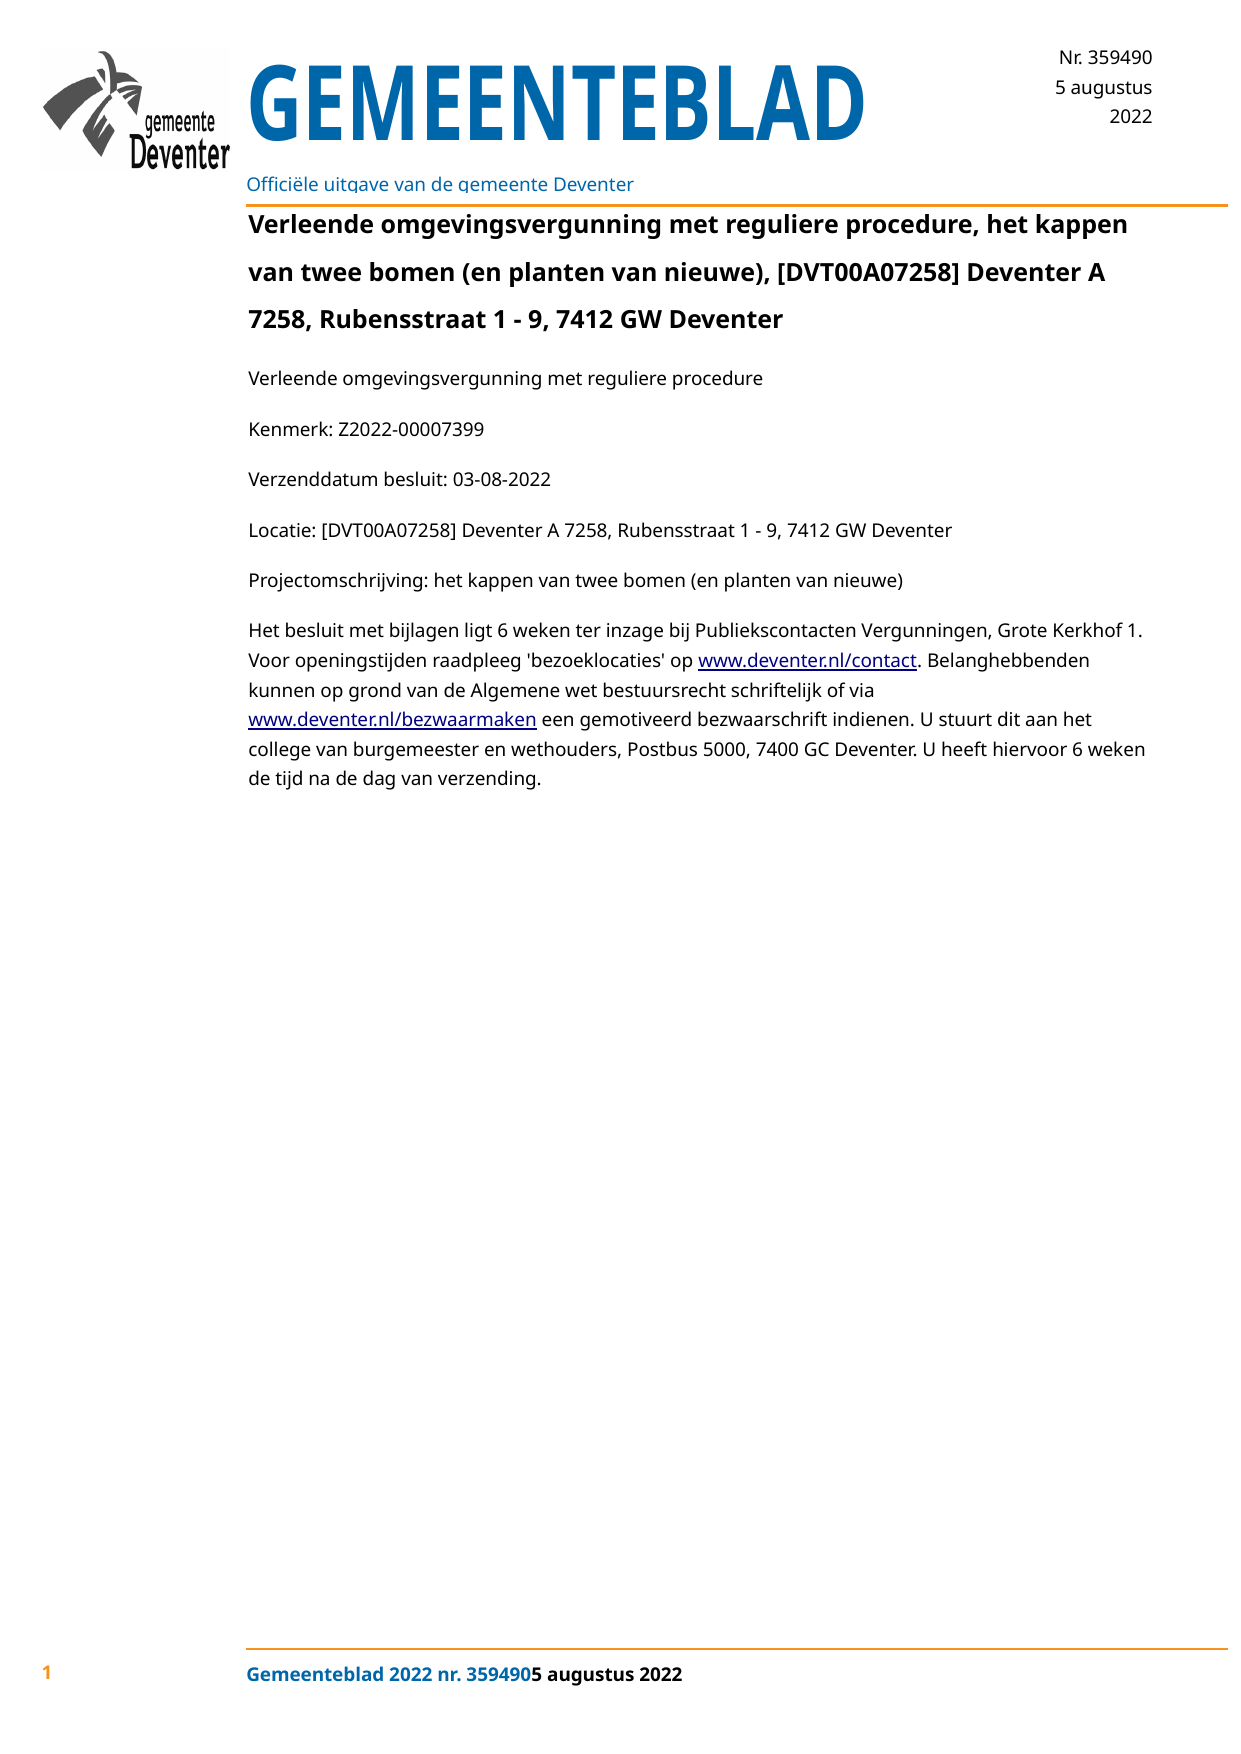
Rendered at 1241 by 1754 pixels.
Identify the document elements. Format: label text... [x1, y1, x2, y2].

picture [41, 47, 231, 172]
text Verleende omgevingsvergunning met reguliere procedure [248, 366, 1152, 391]
text Verzenddatum besluit: 03-08-2022 [248, 466, 1152, 492]
text Locatie: [DVT00A07258] Deventer A 7258, Rubensstraat 1 - 9, 7412 GW Deventer [248, 517, 1152, 542]
text Projectomschrijving: het kappen van twee bomen (en planten van nieuwe) [248, 567, 1152, 593]
text Het besluit met bijlagen ligt 6 weken ter inzage bij Publiekscontacten Vergunningen, Grote Kerkhof 1. Voor openingstijden raadpleeg 'bezoeklocaties' op www.deventer.nl/contact. Belanghebbenden kunnen op grond van de Algemene wet bestuursrecht schriftelijk of via www.deventer.nl/bezwaarmaken een gemotiveerd bezwaarschrift indienen. U stuurt dit aan het college van burgemeester en wethouders, Postbus 5000, 7400 GC Deventer. U heeft hiervoor 6 weken de tijd na de dag van verzending. [248, 618, 1152, 791]
text Kenmerk: Z2022-00007399 [248, 416, 1152, 442]
text Verleende omgevingsvergunning met reguliere procedure, het kappen van twee bomen (en planten van nieuwe), [DVT00A07258] Deventer A 7258, Rubensstraat 1 - 9, 7412 GW Deventer [248, 207, 1152, 336]
